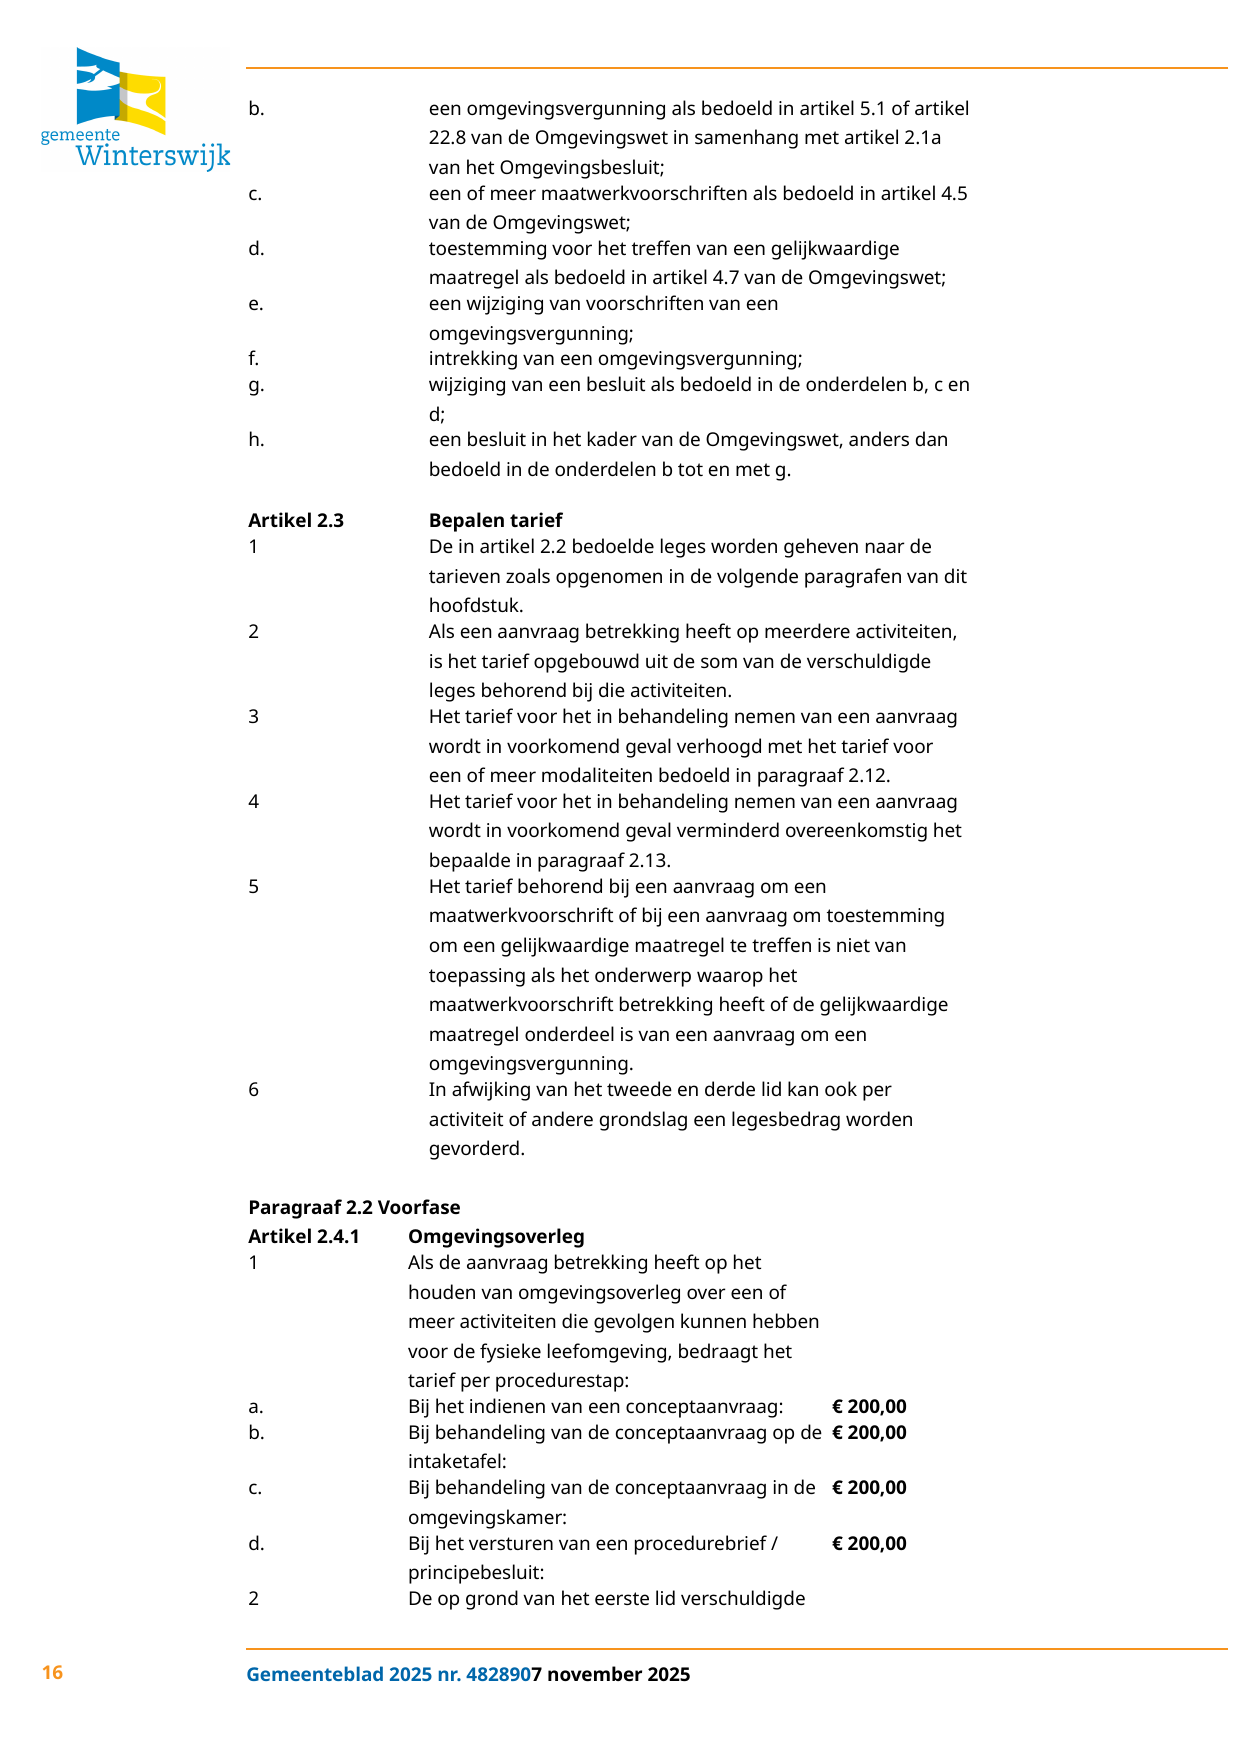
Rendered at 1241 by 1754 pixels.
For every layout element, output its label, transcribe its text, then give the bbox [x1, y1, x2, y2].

table_cell een besluit in het kader van de Omgevingswet, anders dan bedoeld in de onderdelen b tot en met g. [429, 427, 971, 482]
table_cell De op grond van het eerste lid verschuldigde [408, 1585, 832, 1611]
table_cell b. [248, 95, 429, 180]
table_cell 4 [248, 788, 429, 873]
table_cell In afwijking van het tweede en derde lid kan ook per activiteit of andere grondslag een legesbedrag worden gevorderd. [429, 1076, 971, 1161]
table_cell Bij het versturen van een procedurebrief / principebesluit: [408, 1530, 832, 1585]
table_cell Als de aanvraag betrekking heeft op het houden van omgevingsoverleg over een of meer activiteiten die gevolgen kunnen hebben voor de fysieke leefomgeving, bedraagt het tarief per procedurestap: [408, 1249, 832, 1393]
table_cell € 200,00 [832, 1530, 1152, 1585]
table_cell een of meer maatwerkvoorschriften als bedoeld in artikel 4.5 van de Omgevingswet; [429, 180, 971, 235]
table_cell € 200,00 [832, 1475, 1152, 1530]
table_header Omgevingsoverleg [408, 1224, 832, 1249]
table_cell toestemming voor het treffen van een gelijkwaardige maatregel als bedoeld in artikel 4.7 van de Omgevingswet; [429, 235, 971, 290]
table_cell Bij behandeling van de conceptaanvraag in de omgevingskamer: [408, 1475, 832, 1530]
table_cell een wijziging van voorschriften van een omgevingsvergunning; [429, 290, 971, 346]
table_cell Bepalen tarief [429, 508, 971, 533]
table_cell 2 [248, 618, 429, 703]
table_cell € 200,00 [832, 1394, 1152, 1419]
table_cell b. [248, 1419, 408, 1474]
table_cell 1 [248, 534, 429, 618]
table_cell intrekking van een omgevingsvergunning; [429, 346, 971, 371]
table_cell d. [248, 235, 429, 290]
table_cell 2 [248, 1585, 408, 1611]
table_cell De in artikel 2.2 bedoelde leges worden geheven naar de tarieven zoals opgenomen in de volgende paragrafen van dit hoofdstuk. [429, 534, 971, 618]
table_cell 5 [248, 873, 429, 1076]
table_cell e. [248, 290, 429, 346]
table_cell Het tarief voor het in behandeling nemen van een aanvraag wordt in voorkomend geval verminderd overeenkomstig het bepaalde in paragraaf 2.13. [429, 788, 971, 873]
table_cell [429, 482, 971, 508]
table_cell 6 [248, 1076, 429, 1161]
table_cell Bij behandeling van de conceptaanvraag op de intaketafel: [408, 1419, 832, 1474]
table_cell g. [248, 371, 429, 427]
table_cell [248, 482, 429, 508]
table_cell Het tarief voor het in behandeling nemen van een aanvraag wordt in voorkomend geval verhoogd met het tarief voor een of meer modaliteiten bedoeld in paragraaf 2.12. [429, 703, 971, 788]
table_cell Artikel 2.3 [248, 508, 429, 533]
table_cell Het tarief behorend bij een aanvraag om een maatwerkvoorschrift of bij een aanvraag om toestemming om een gelijkwaardige maatregel te treffen is niet van toepassing als het onderwerp waarop het maatwerkvoorschrift betrekking heeft of de gelijkwaardige maatregel onderdeel is van een aanvraag om een omgevingsvergunning. [429, 873, 971, 1076]
table_cell 3 [248, 703, 429, 788]
table_cell € 200,00 [832, 1419, 1152, 1474]
table_cell 1 [248, 1249, 408, 1393]
table_cell c. [248, 180, 429, 235]
table_cell f. [248, 346, 429, 371]
table_cell h. [248, 427, 429, 482]
table_cell wijziging van een besluit als bedoeld in de onderdelen b, c en d; [429, 371, 971, 427]
table_cell d. [248, 1530, 408, 1585]
table_cell a. [248, 1394, 408, 1419]
table_header [832, 1224, 1152, 1249]
text Paragraaf 2.2 Voorfase [248, 1194, 1152, 1220]
table_cell een omgevingsvergunning als bedoeld in artikel 5.1 of artikel 22.8 van de Omgevingswet in samenhang met artikel 2.1a van het Omgevingsbesluit; [429, 95, 971, 180]
table_cell [832, 1249, 1152, 1393]
table_cell c. [248, 1475, 408, 1530]
table_cell [832, 1585, 1152, 1611]
table_cell Als een aanvraag betrekking heeft op meerdere activiteiten, is het tarief opgebouwd uit de som van de verschuldigde leges behorend bij die activiteiten. [429, 618, 971, 703]
table_header Artikel 2.4.1 [248, 1224, 408, 1249]
table_cell Bij het indienen van een conceptaanvraag: [408, 1394, 832, 1419]
picture [41, 47, 231, 172]
picture [225, 153, 231, 162]
